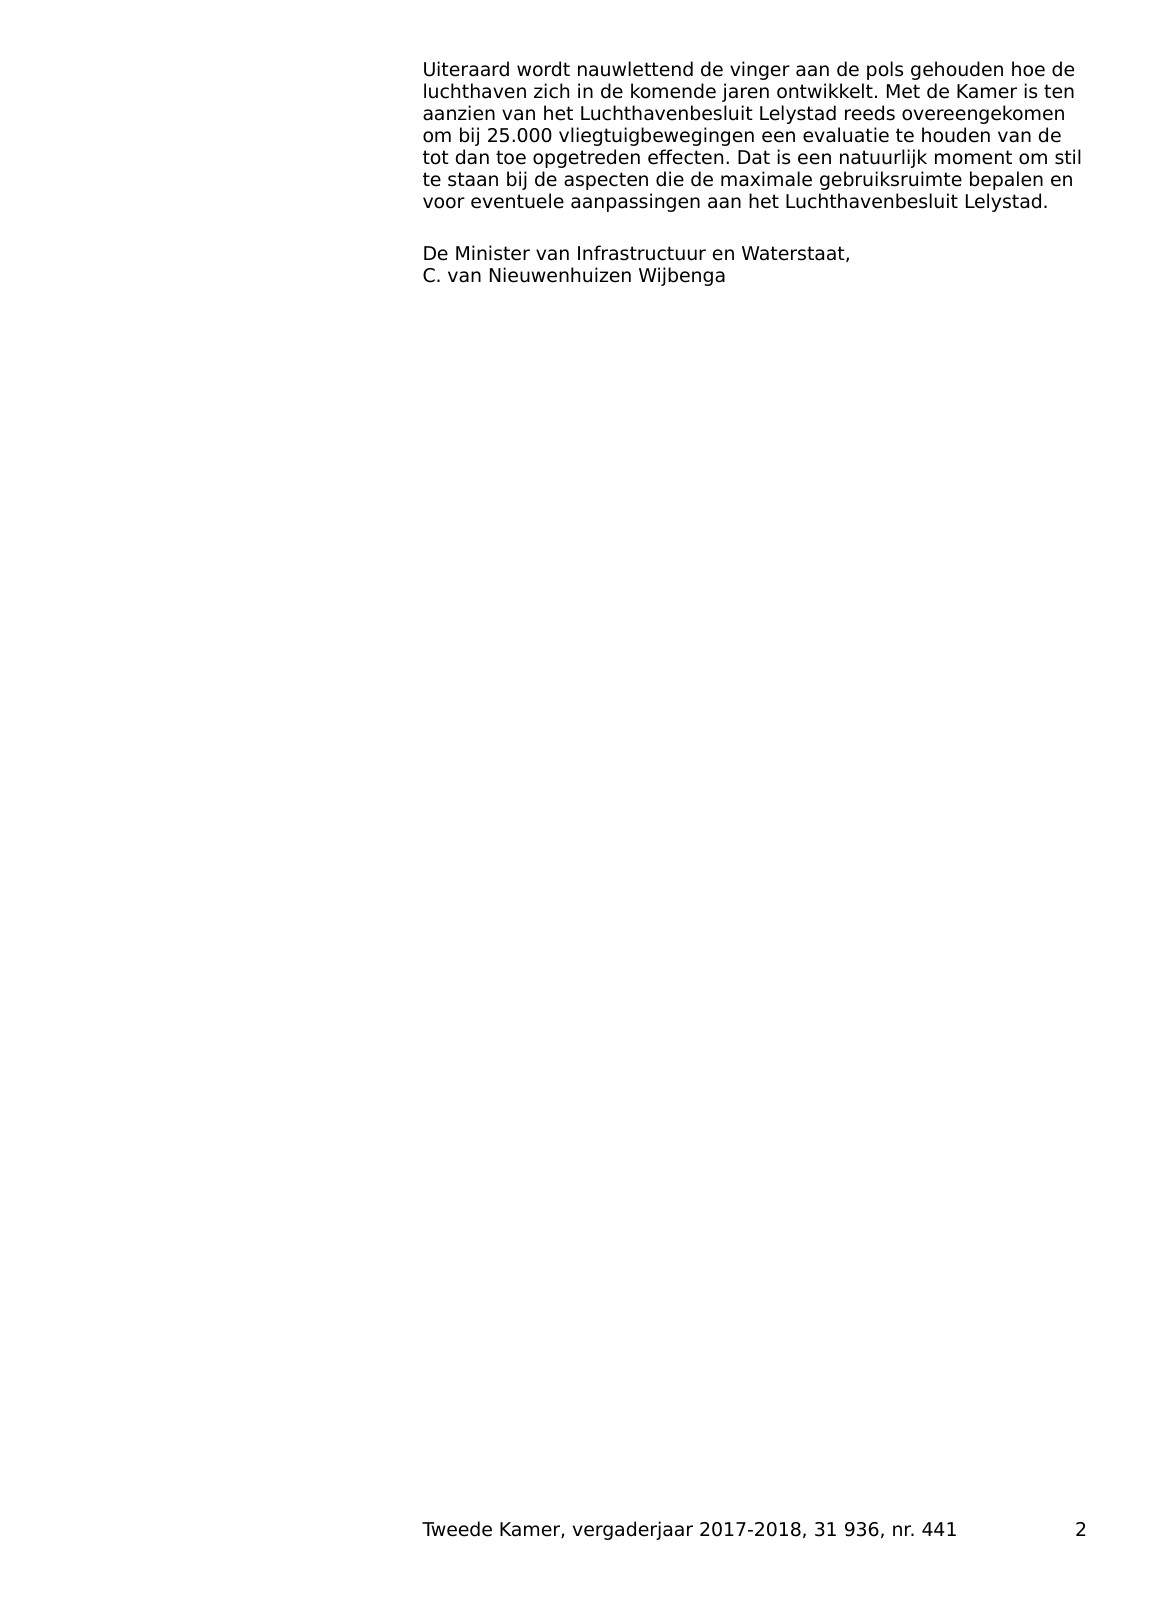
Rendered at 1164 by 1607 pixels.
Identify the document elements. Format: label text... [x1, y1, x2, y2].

text De Minister van Infrastructuur en Waterstaat, C. van Nieuwenhuizen Wijbenga [422, 243, 1087, 287]
text Uiteraard wordt nauwlettend de vinger aan de pols gehouden hoe de luchthaven zich in de komende jaren ontwikkelt. Met de Kamer is ten aanzien van het Luchthavenbesluit Lelystad reeds overeengekomen om bij 25.000 vliegtuigbewegingen een evaluatie te houden van de tot dan toe opgetreden effecten. Dat is een natuurlijk moment om stil te staan bij de aspecten die de maximale gebruiksruimte bepalen en voor eventuele aanpassingen aan het Luchthavenbesluit Lelystad. [422, 59, 1087, 213]
